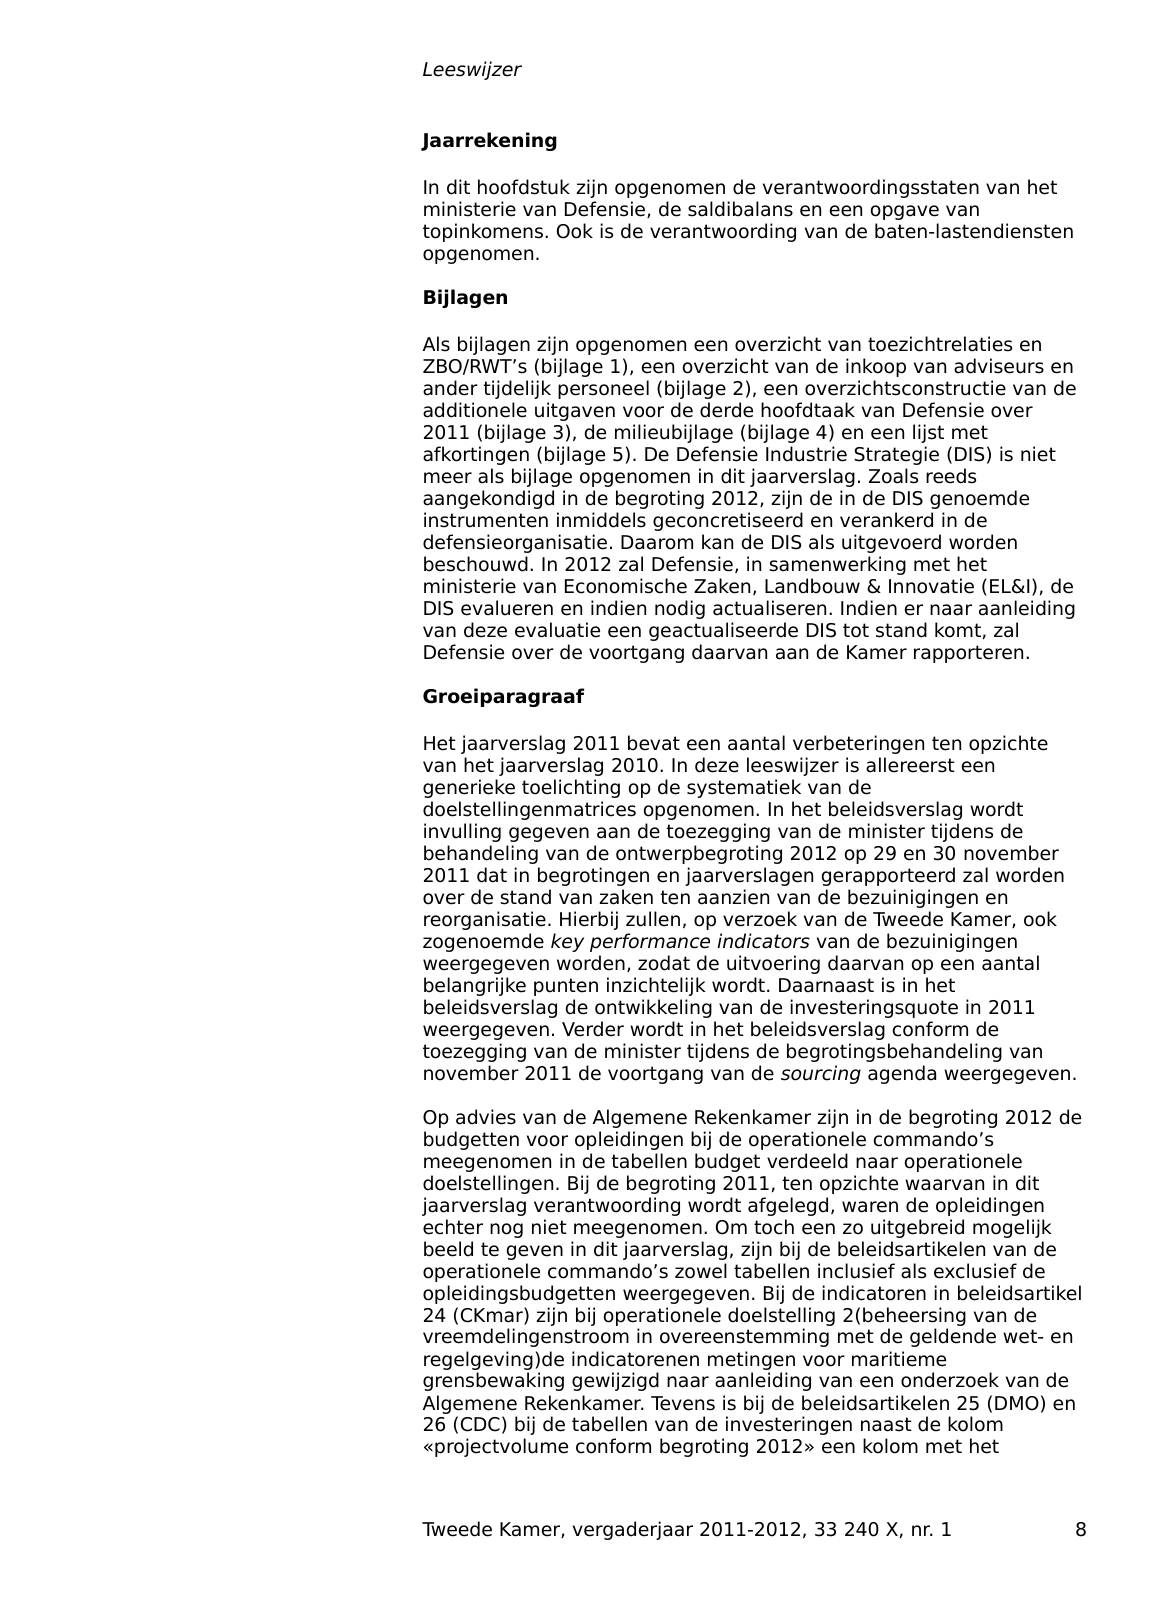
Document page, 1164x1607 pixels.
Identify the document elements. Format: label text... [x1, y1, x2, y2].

subtitle Jaarrekening [422, 130, 1087, 152]
text Als bijlagen zijn opgenomen een overzicht van toezichtrelaties en ZBO/RWT’s (bijlage 1), een overzicht van de inkoop van adviseurs en ander tijdelijk personeel (bijlage 2), een overzichtsconstructie van de additionele uitgaven voor de derde hoofdtaak van Defensie over 2011 (bijlage 3), de milieubijlage (bijlage 4) en een lijst met afkortingen (bijlage 5). De Defensie Industrie Strategie (DIS) is niet meer als bijlage opgenomen in dit jaarverslag. Zoals reeds aangekondigd in de begroting 2012, zijn de in de DIS genoemde instrumenten inmiddels geconcretiseerd en verankerd in de defensieorganisatie. Daarom kan de DIS als uitgevoerd worden beschouwd. In 2012 zal Defensie, in samenwerking met het ministerie van Economische Zaken, Landbouw & Innovatie (EL&I), de DIS evalueren en indien nodig actualiseren. Indien er naar aanleiding van deze evaluatie een geactualiseerde DIS tot stand komt, zal Defensie over de voortgang daarvan aan de Kamer rapporteren. [422, 334, 1087, 664]
text In dit hoofdstuk zijn opgenomen de verantwoordingsstaten van het ministerie van Defensie, de saldibalans en een opgave van topinkomens. Ook is de verantwoording van de baten-lastendiensten opgenomen. [422, 177, 1087, 265]
subtitle Groeiparagraaf [422, 686, 1087, 708]
subtitle Bijlagen [422, 287, 1087, 309]
text Op advies van de Algemene Rekenkamer zijn in de begroting 2012 de budgetten voor opleidingen bij de operationele commando’s meegenomen in de tabellen budget verdeeld naar operationele doelstellingen. Bij de begroting 2011, ten opzichte waarvan in dit jaarverslag verantwoording wordt afgelegd, waren de opleidingen echter nog niet meegenomen. Om toch een zo uitgebreid mogelijk beeld te geven in dit jaarverslag, zijn bij de beleidsartikelen van de operationele commando’s zowel tabellen inclusief als exclusief de opleidingsbudgetten weergegeven. Bij de indicatoren in beleidsartikel 24 (CKmar) zijn bij operationele doelstelling 2(beheersing van de vreemdelingenstroom in overeenstemming met de geldende wet- en regelgeving)de indicatorenen metingen voor maritieme grensbewaking gewijzigd naar aanleiding van een onderzoek van de Algemene Rekenkamer. Tevens is bij de beleidsartikelen 25 (DMO) en 26 (CDC) bij de tabellen van de investeringen naast de kolom «projectvolume conform begroting 2012» een kolom met het [422, 1107, 1087, 1458]
text Het jaarverslag 2011 bevat een aantal verbeteringen ten opzichte van het jaarverslag 2010. In deze leeswijzer is allereerst een generieke toelichting op de systematiek van de doelstellingenmatrices opgenomen. In het beleidsverslag wordt invulling gegeven aan de toezegging van de minister tijdens de behandeling van de ontwerpbegroting 2012 op 29 en 30 november 2011 dat in begrotingen en jaarverslagen gerapporteerd zal worden over de stand van zaken ten aanzien van de bezuinigingen en reorganisatie. Hierbij zullen, op verzoek van de Tweede Kamer, ook zogenoemde key performance indicators van de bezuinigingen weergegeven worden, zodat de uitvoering daarvan op een aantal belangrijke punten inzichtelijk wordt. Daarnaast is in het beleidsverslag de ontwikkeling van de investeringsquote in 2011 weergegeven. Verder wordt in het beleidsverslag conform de toezegging van de minister tijdens de begrotingsbehandeling van november 2011 de voortgang van de sourcing agenda weergegeven. [422, 733, 1087, 1084]
